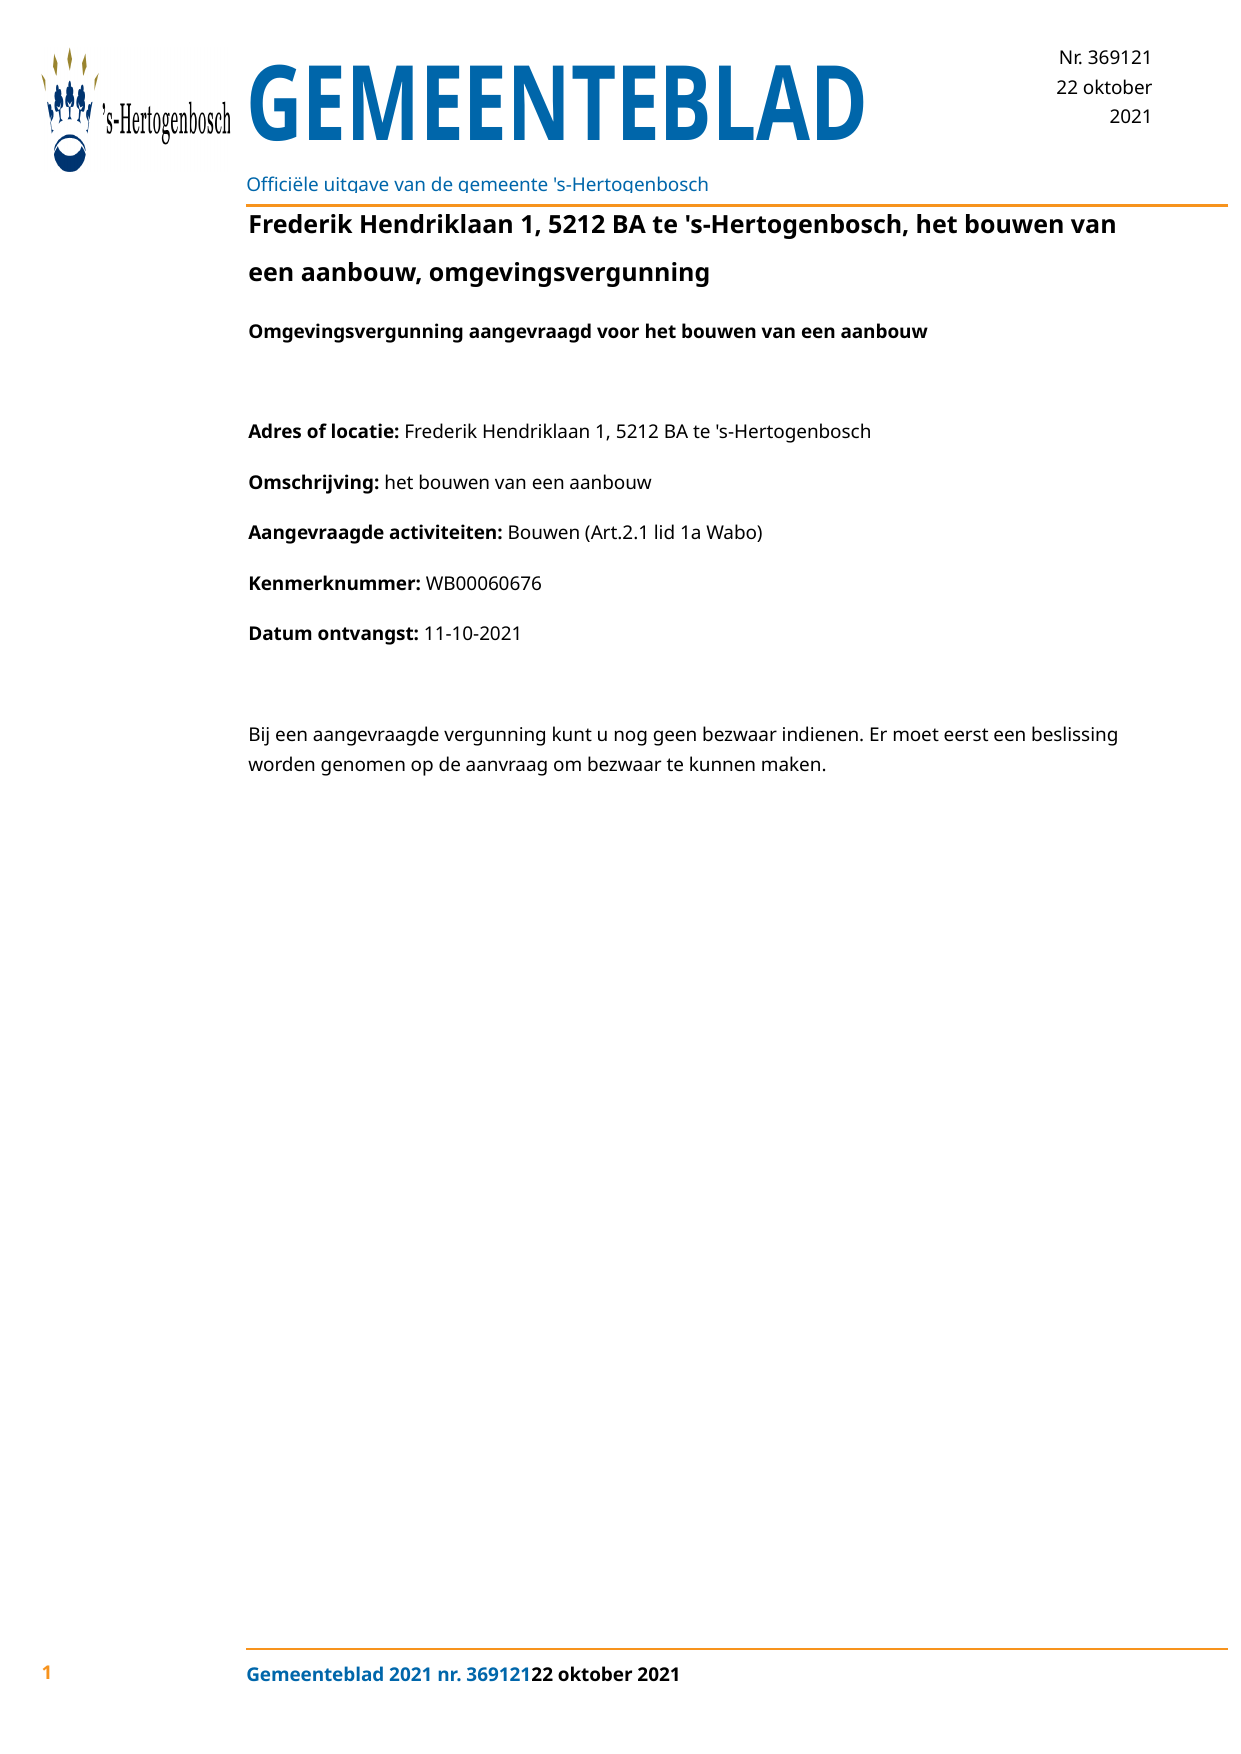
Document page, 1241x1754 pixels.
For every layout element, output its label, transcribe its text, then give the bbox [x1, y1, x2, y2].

text Omgevingsvergunning aangevraagd voor het bouwen van een aanbouw [248, 318, 1152, 344]
text Aangevraagde activiteiten: Bouwen (Art.2.1 lid 1a Wabo) [248, 519, 1152, 545]
picture [41, 47, 231, 172]
text Adres of locatie: Frederik Hendriklaan 1, 5212 BA te 's-Hertogenbosch [248, 419, 1152, 444]
text Datum ontvangst: 11-10-2021 [248, 620, 1152, 646]
text Kenmerknummer: WB00060676 [248, 570, 1152, 596]
text Omschrijving: het bouwen van een aanbouw [248, 469, 1152, 495]
text Frederik Hendriklaan 1, 5212 BA te 's-Hertogenbosch, het bouwen van een aanbouw, omgevingsvergunning [248, 207, 1152, 288]
text Bij een aangevraagde vergunning kunt u nog geen bezwaar indienen. Er moet eerst een beslissing worden genomen op de aanvraag om bezwaar te kunnen maken. [248, 721, 1152, 777]
